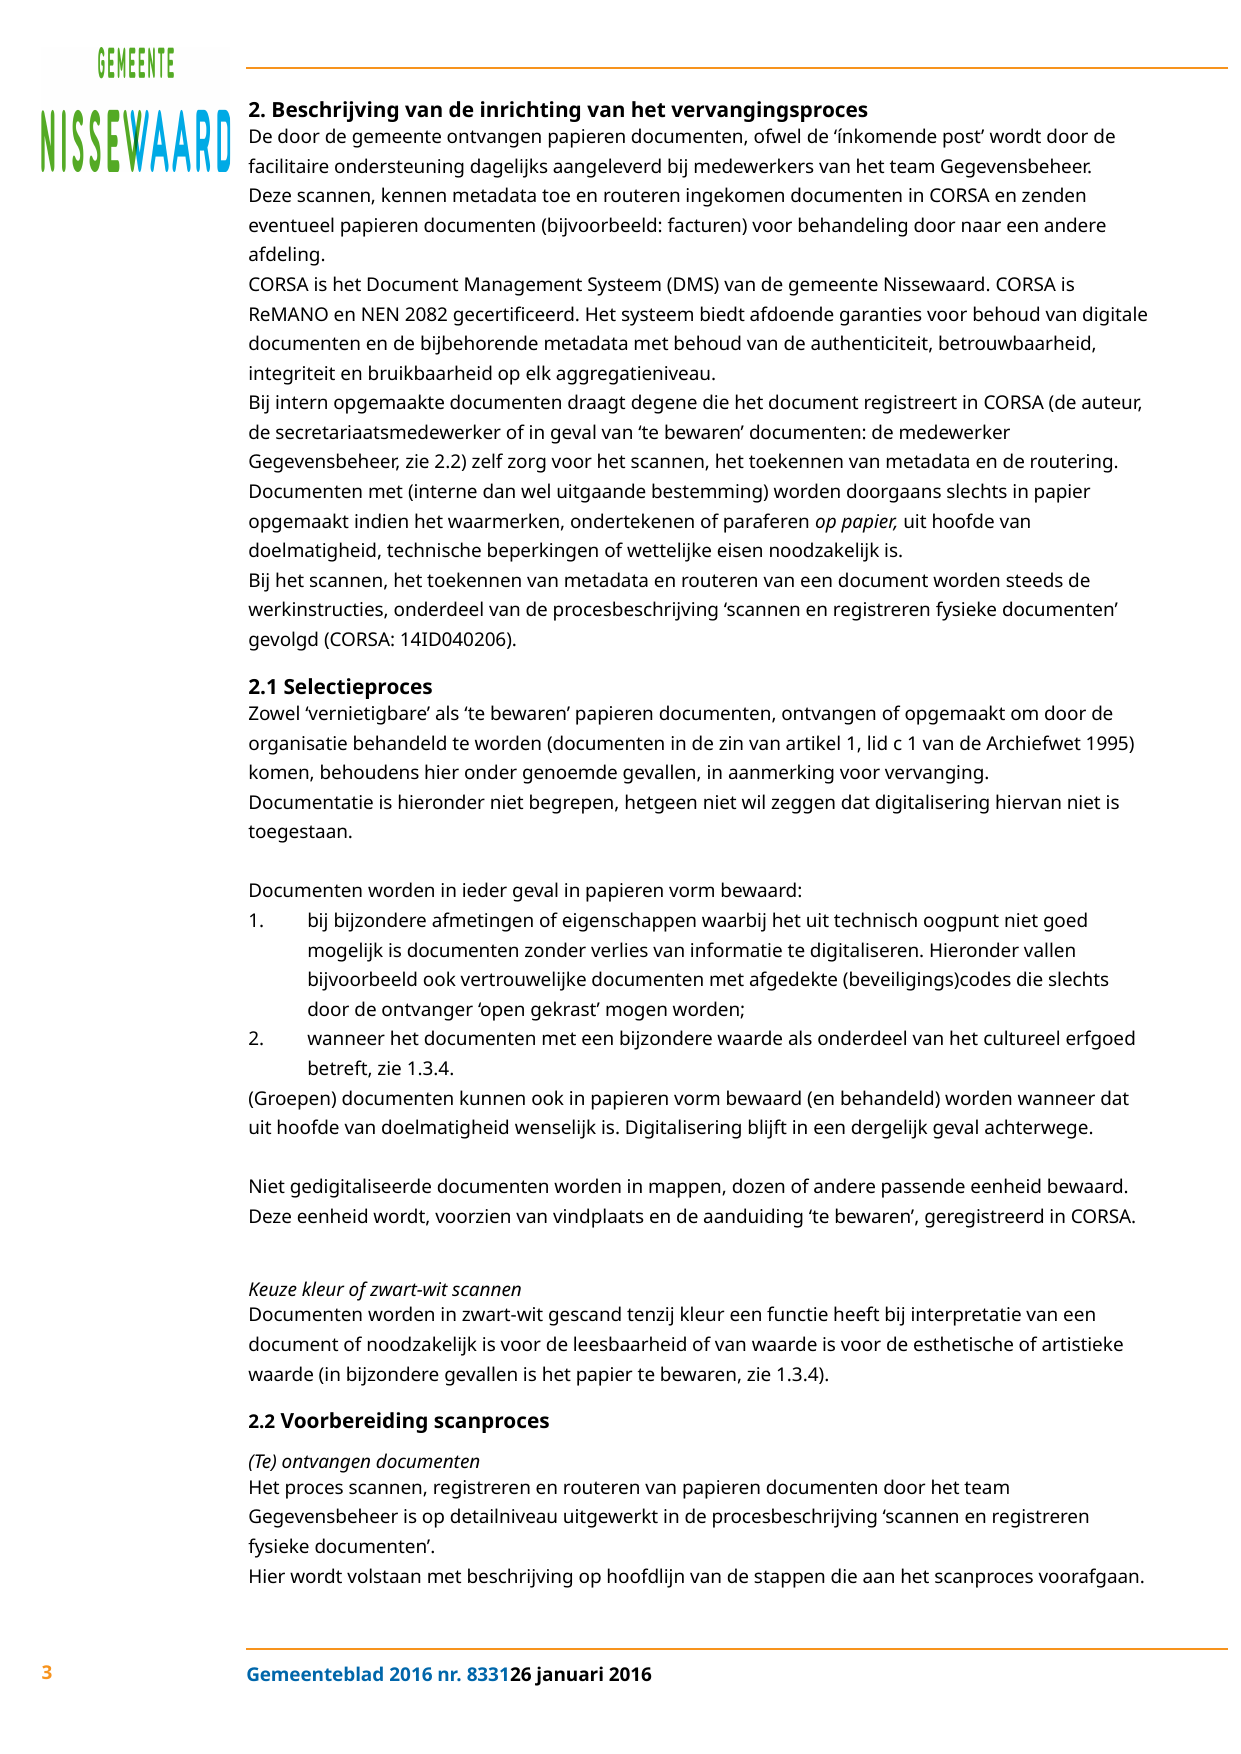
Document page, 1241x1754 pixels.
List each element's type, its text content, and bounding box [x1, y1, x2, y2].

text Keuze kleur of zwart-wit scannen [248, 1276, 1152, 1302]
text 2.2 Voorbereiding scanproces [248, 1406, 1152, 1435]
picture [201, 122, 206, 138]
picture [154, 157, 165, 172]
picture [41, 47, 231, 172]
text De door de gemeente ontvangen papieren documenten, ofwel de ‘ínkomende post’ wordt door de facilitaire ondersteuning dagelijks aangeleverd bij medewerkers van het team Gegevensbeheer. [248, 123, 1152, 178]
list bij bijzondere afmetingen of eigenschappen waarbij het uit technisch oogpunt niet goed mogelijk is documenten zonder verlies van informatie te digitaliseren. Hieronder vallen bijvoorbeeld ook vertrouwelijke documenten met afgedekte (beveiligings)codes die slechts door de ontvanger ‘open gekrast’ mogen worden; [248, 907, 1152, 1022]
text Documentatie is hieronder niet begrepen, hetgeen niet wil zeggen dat digitalisering hiervan niet is toegestaan. [248, 789, 1152, 844]
list wanneer het documenten met een bijzondere waarde als onderdeel van het cultureel erfgoed betreft, zie 1.3.4. [248, 1026, 1152, 1081]
text 2.1 Selectieproces [248, 672, 1152, 700]
picture [222, 122, 227, 160]
text 2. Beschrijving van de inrichting van het vervangingsproces [248, 95, 1152, 123]
text Het proces scannen, registreren en routeren van papieren documenten door het team Gegevensbeheer is op detailniveau uitgewerkt in de procesbeschrijving ‘scannen en registreren fysieke documenten’. [248, 1474, 1152, 1559]
text Bij het scannen, het toekennen van metadata en routeren van een document worden steeds de werkinstructies, onderdeel van de procesbeschrijving ‘scannen en registreren fysieke documenten’ gevolgd (CORSA: 14ID040206). [248, 567, 1152, 652]
text Hier wordt volstaan met beschrijving op hoofdlijn van de stappen die aan het scanproces voorafgaan. [248, 1563, 1152, 1588]
text Documenten worden in ieder geval in papieren vorm bewaard: [248, 878, 1152, 903]
text (Groepen) documenten kunnen ook in papieren vorm bewaard (en behandeld) worden wanneer dat uit hoofde van doelmatigheid wenselijk is. Digitalisering blijft in een dergelijk geval achterwege. [248, 1085, 1152, 1140]
picture [176, 157, 187, 172]
text (Te) ontvangen documenten [248, 1448, 1152, 1474]
text Deze scannen, kennen metadata toe en routeren ingekomen documenten in CORSA en zenden eventueel papieren documenten (bijvoorbeeld: facturen) voor behandeling door naar een andere afdeling. [248, 182, 1152, 267]
text Documenten worden in zwart-wit gescand tenzij kleur een functie heeft bij interpretatie van een document of noodzakelijk is voor de leesbaarheid of van waarde is voor de esthetische of artistieke waarde (in bijzondere gevallen is het papier te bewaren, zie 1.3.4). [248, 1302, 1152, 1386]
text Niet gedigitaliseerde documenten worden in mappen, dozen of andere passende eenheid bewaard. Deze eenheid wordt, voorzien van vindplaats en de aanduiding ‘te bewaren’, geregistreerd in CORSA. [248, 1173, 1152, 1229]
picture [200, 151, 206, 172]
text Bij intern opgemaakte documenten draagt degene die het document registreert in CORSA (de auteur, de secretariaatsmedewerker of in geval van ‘te bewaren’ documenten: de medewerker Gegevensbeheer, zie 2.2) zelf zorg voor het scannen, het toekennen van metadata en de routering. Documenten met (interne dan wel uitgaande bestemming) worden doorgaans slechts in papier opgemaakt indien het waarmerken, ondertekenen of paraferen op papier, uit hoofde van doelmatigheid, technische beperkingen of wettelijke eisen noodzakelijk is. [248, 389, 1152, 563]
text CORSA is het Document Management Systeem (DMS) van de gemeente Nissewaard. CORSA is ReMANO en NEN 2082 gecertificeerd. Het systeem biedt afdoende garanties voor behoud van digitale documenten en de bijbehorende metadata met behoud van de authenticiteit, betrouwbaarheid, integriteit en bruikbaarheid op elk aggregatieniveau. [248, 271, 1152, 386]
text Zowel ‘vernietigbare’ als ‘te bewaren’ papieren documenten, ontvangen of opgemaakt om door de organisatie behandeld te worden (documenten in de zin van artikel 1, lid c 1 van de Archiefwet 1995) komen, behoudens hier onder genoemde gevallen, in aanmerking voor vervanging. [248, 700, 1152, 785]
